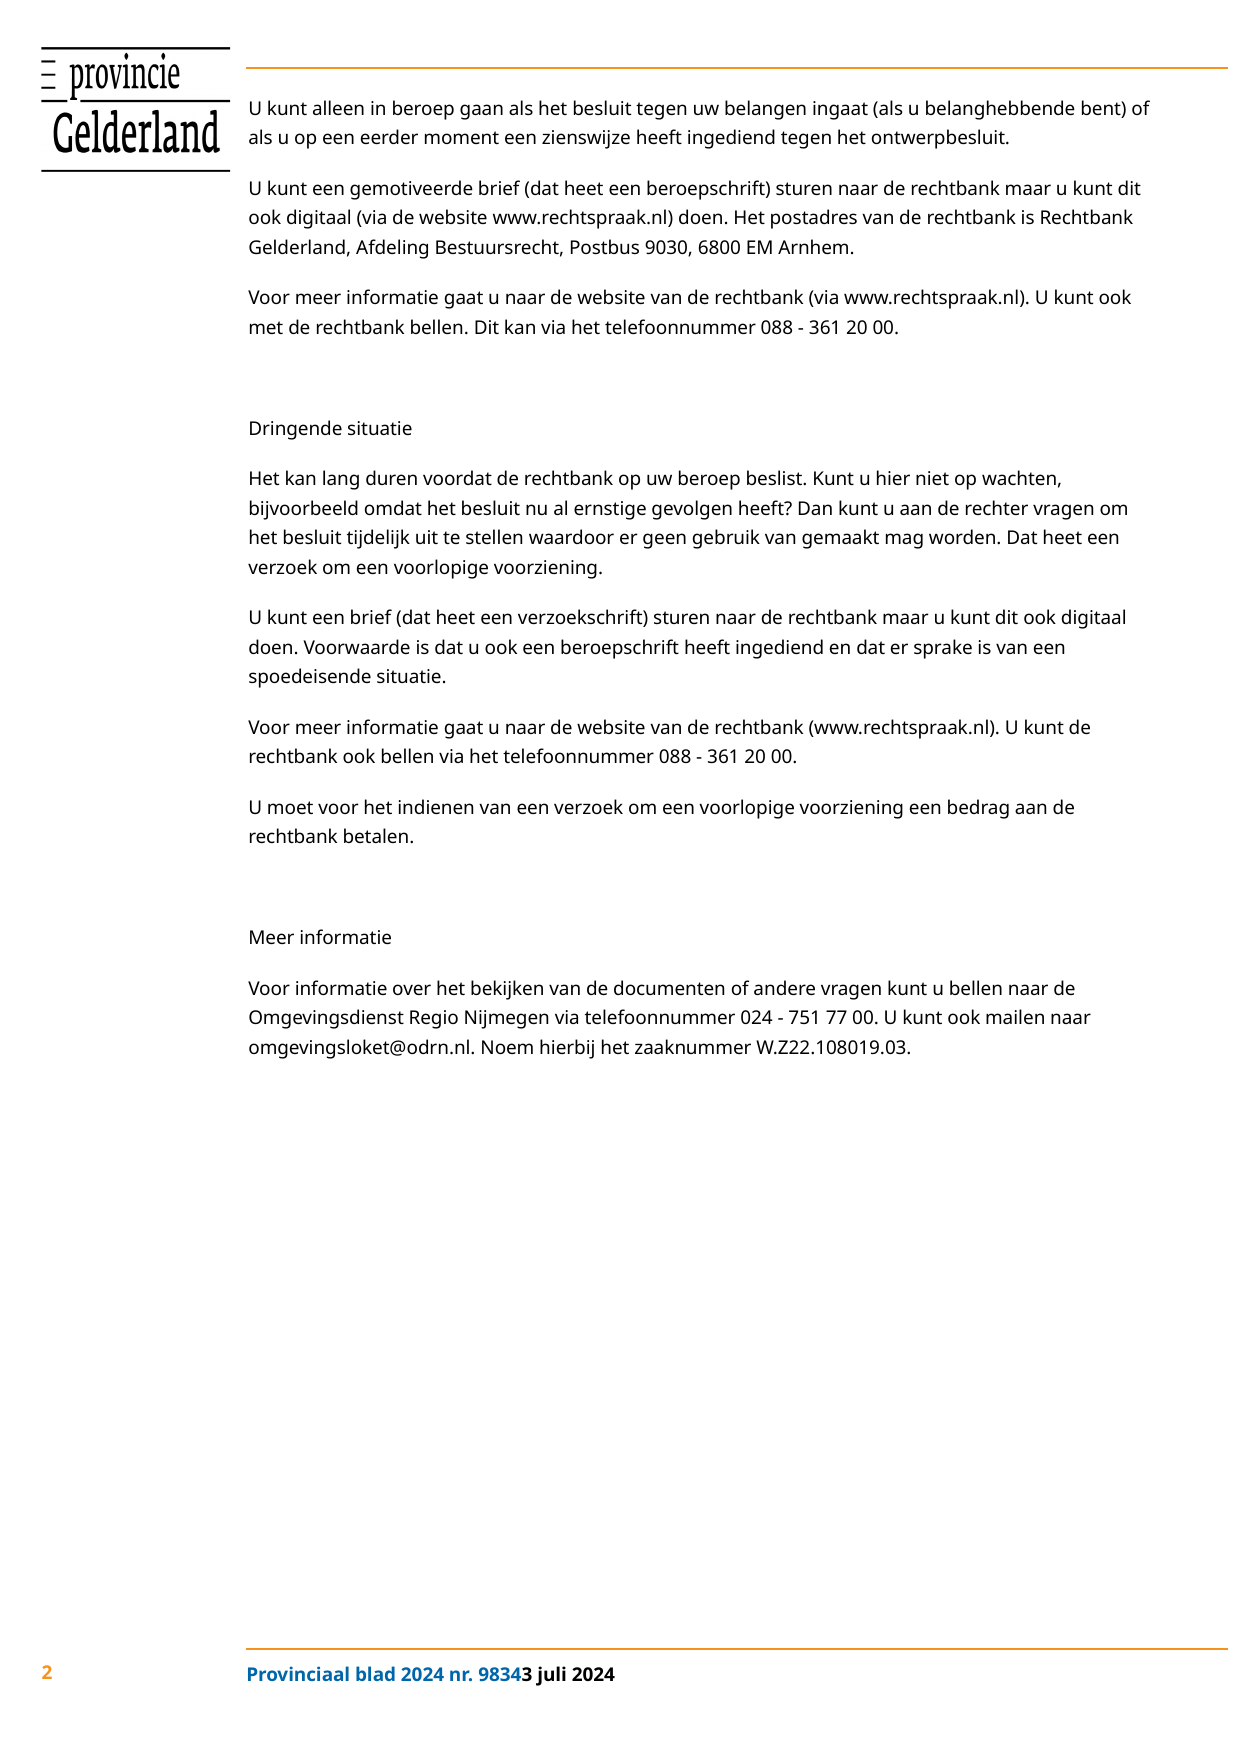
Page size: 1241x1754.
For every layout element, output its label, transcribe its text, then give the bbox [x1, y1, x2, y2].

text Dringende situatie [248, 415, 1152, 441]
text U kunt alleen in beroep gaan als het besluit tegen uw belangen ingaat (als u belanghebbende bent) of als u op een eerder moment een zienswijze heeft ingediend tegen het ontwerpbesluit. [248, 95, 1152, 150]
text Voor meer informatie gaat u naar de website van de rechtbank (www.rechtspraak.nl). U kunt de rechtbank ook bellen via het telefoonnummer 088 - 361 20 00. [248, 714, 1152, 769]
text Meer informatie [248, 924, 1152, 950]
text U moet voor het indienen van een verzoek om een voorlopige voorziening een bedrag aan de rechtbank betalen. [248, 794, 1152, 849]
text U kunt een brief (dat heet een verzoekschrift) sturen naar de rechtbank maar u kunt dit ook digitaal doen. Voorwaarde is dat u ook een beroepschrift heeft ingediend en dat er sprake is van een spoedeisende situatie. [248, 604, 1152, 689]
text Voor meer informatie gaat u naar de website van de rechtbank (via www.rechtspraak.nl). U kunt ook met de rechtbank bellen. Dit kan via het telefoonnummer 088 - 361 20 00. [248, 284, 1152, 340]
picture [41, 47, 231, 172]
text Voor informatie over het bekijken van de documenten of andere vragen kunt u bellen naar de Omgevingsdienst Regio Nijmegen via telefoonnummer 024 - 751 77 00. U kunt ook mailen naar omgevingsloket@odrn.nl. Noem hierbij het zaaknummer W.Z22.108019.03. [248, 975, 1152, 1060]
text U kunt een gemotiveerde brief (dat heet een beroepschrift) sturen naar de rechtbank maar u kunt dit ook digitaal (via de website www.rechtspraak.nl) doen. Het postadres van de rechtbank is Rechtbank Gelderland, Afdeling Bestuursrecht, Postbus 9030, 6800 EM Arnhem. [248, 175, 1152, 260]
text Het kan lang duren voordat de rechtbank op uw beroep beslist. Kunt u hier niet op wachten, bijvoorbeeld omdat het besluit nu al ernstige gevolgen heeft? Dan kunt u aan de rechter vragen om het besluit tijdelijk uit te stellen waardoor er geen gebruik van gemaakt mag worden. Dat heet een verzoek om een voorlopige voorziening. [248, 465, 1152, 580]
